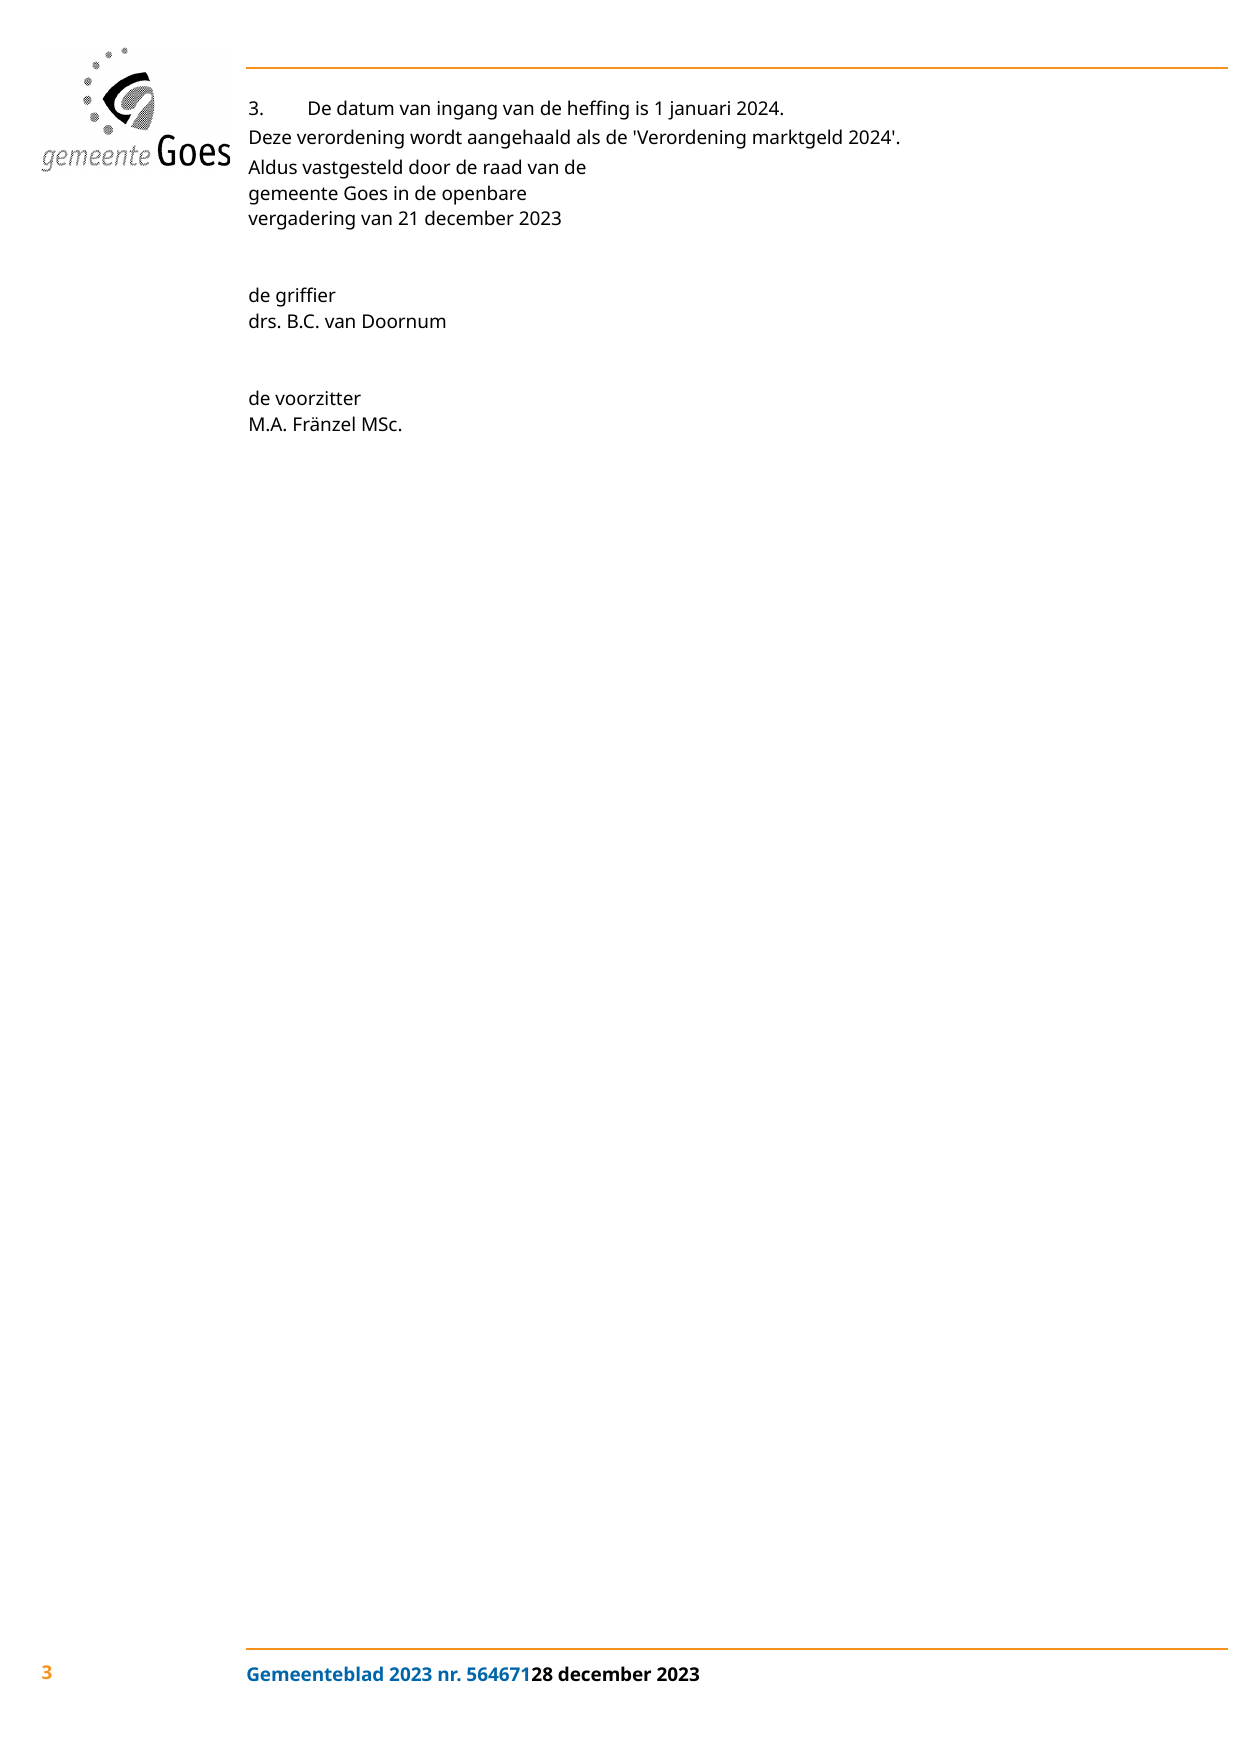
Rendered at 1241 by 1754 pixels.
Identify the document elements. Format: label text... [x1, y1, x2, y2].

text Aldus vastgesteld door de raad van de [248, 154, 1152, 180]
text M.A. Fränzel MSc. [248, 411, 1152, 437]
text de griffier [248, 283, 1152, 308]
list De datum van ingang van de heffing is 1 januari 2024. [248, 95, 1152, 121]
text Deze verordening wordt aangehaald als de 'Verordening marktgeld 2024'. [248, 124, 1152, 150]
text drs. B.C. van Doornum [248, 308, 1152, 334]
text gemeente Goes in de openbare [248, 180, 1152, 205]
text vergadering van 21 december 2023 [248, 205, 1152, 231]
picture [41, 47, 231, 172]
text de voorzitter [248, 386, 1152, 411]
